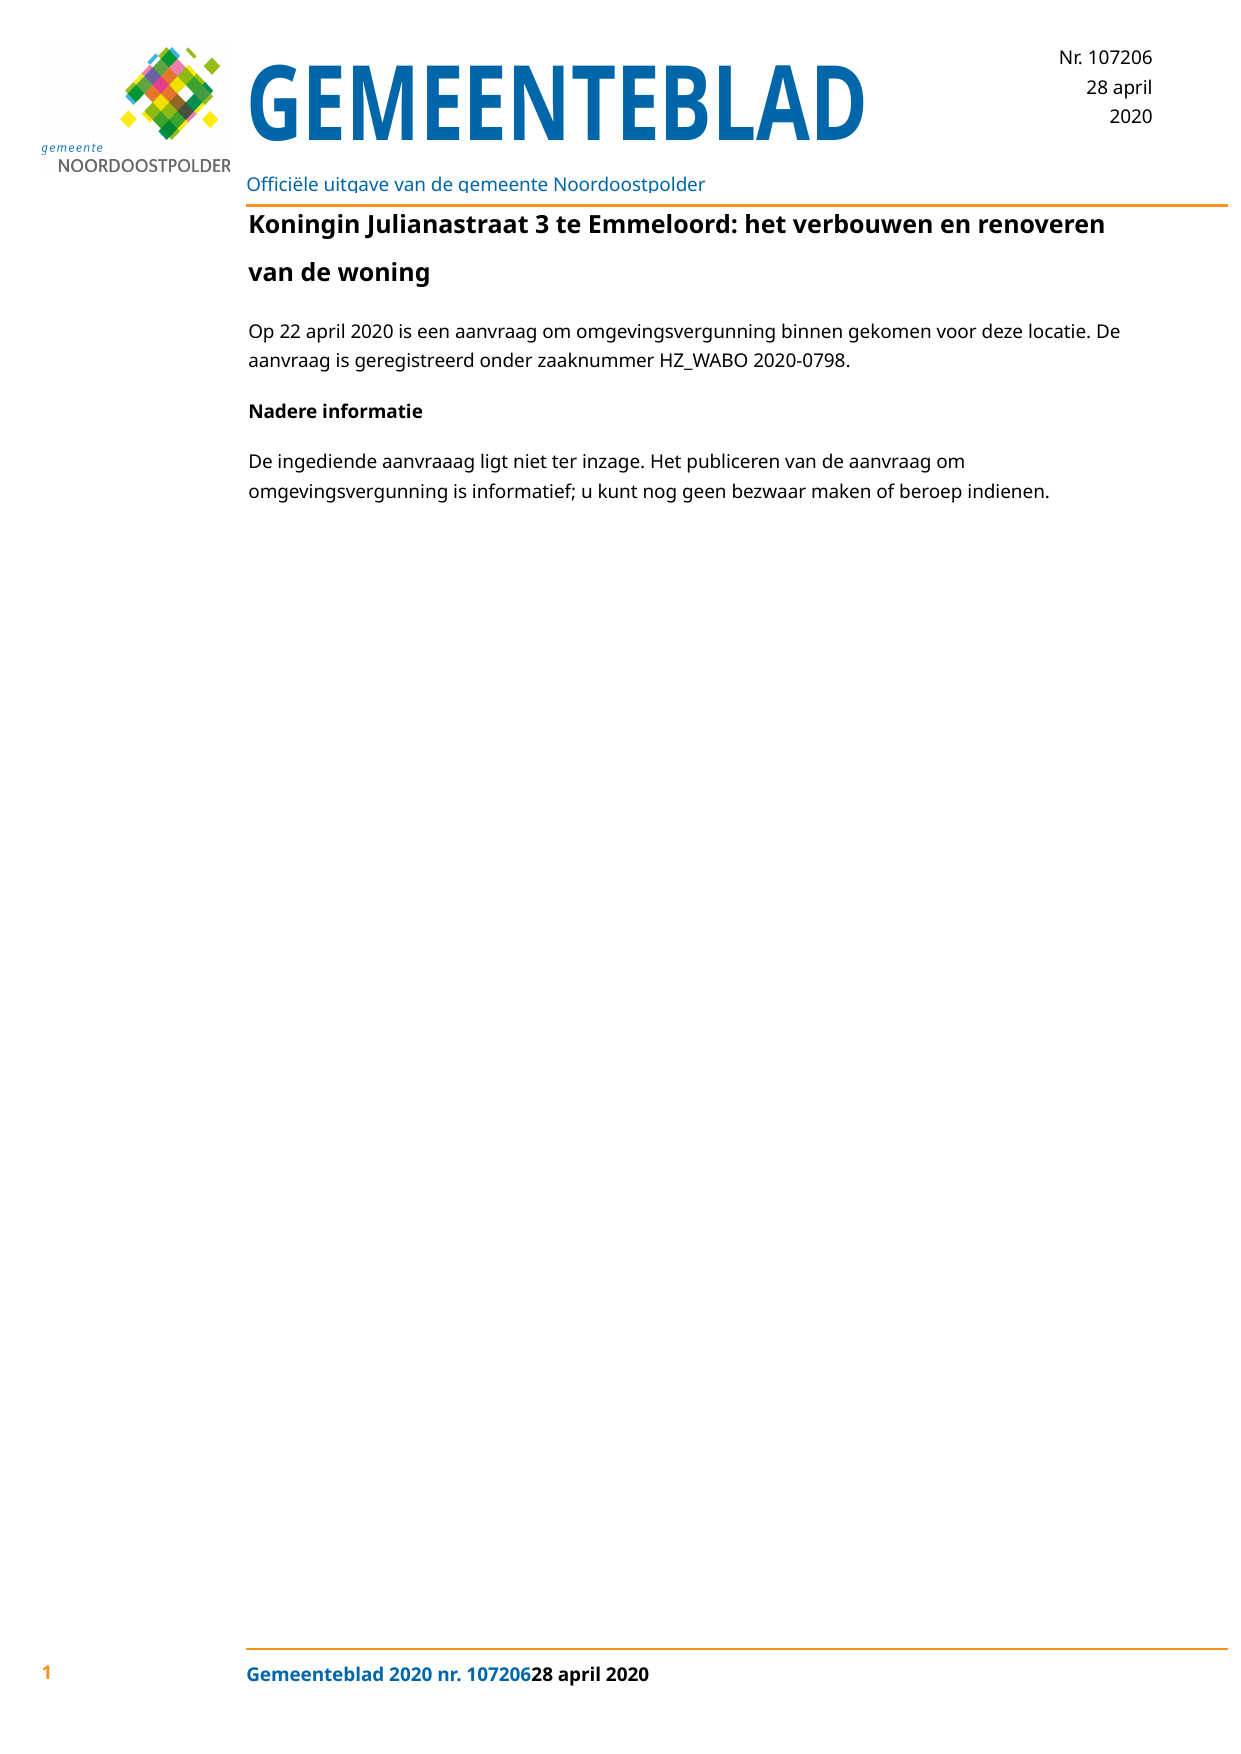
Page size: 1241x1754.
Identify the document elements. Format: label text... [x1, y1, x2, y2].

text Op 22 april 2020 is een aanvraag om omgevingsvergunning binnen gekomen voor deze locatie. De aanvraag is geregistreerd onder zaaknummer HZ_WABO 2020-0798. [248, 318, 1152, 373]
text De ingediende aanvraaag ligt niet ter inzage. Het publiceren van de aanvraag om omgevingsvergunning is informatief; u kunt nog geen bezwaar maken of beroep indienen. [248, 448, 1152, 504]
text Nadere informatie [248, 398, 1152, 424]
text Koningin Julianastraat 3 te Emmeloord: het verbouwen en renoveren van de woning [248, 207, 1152, 288]
picture [41, 47, 231, 172]
